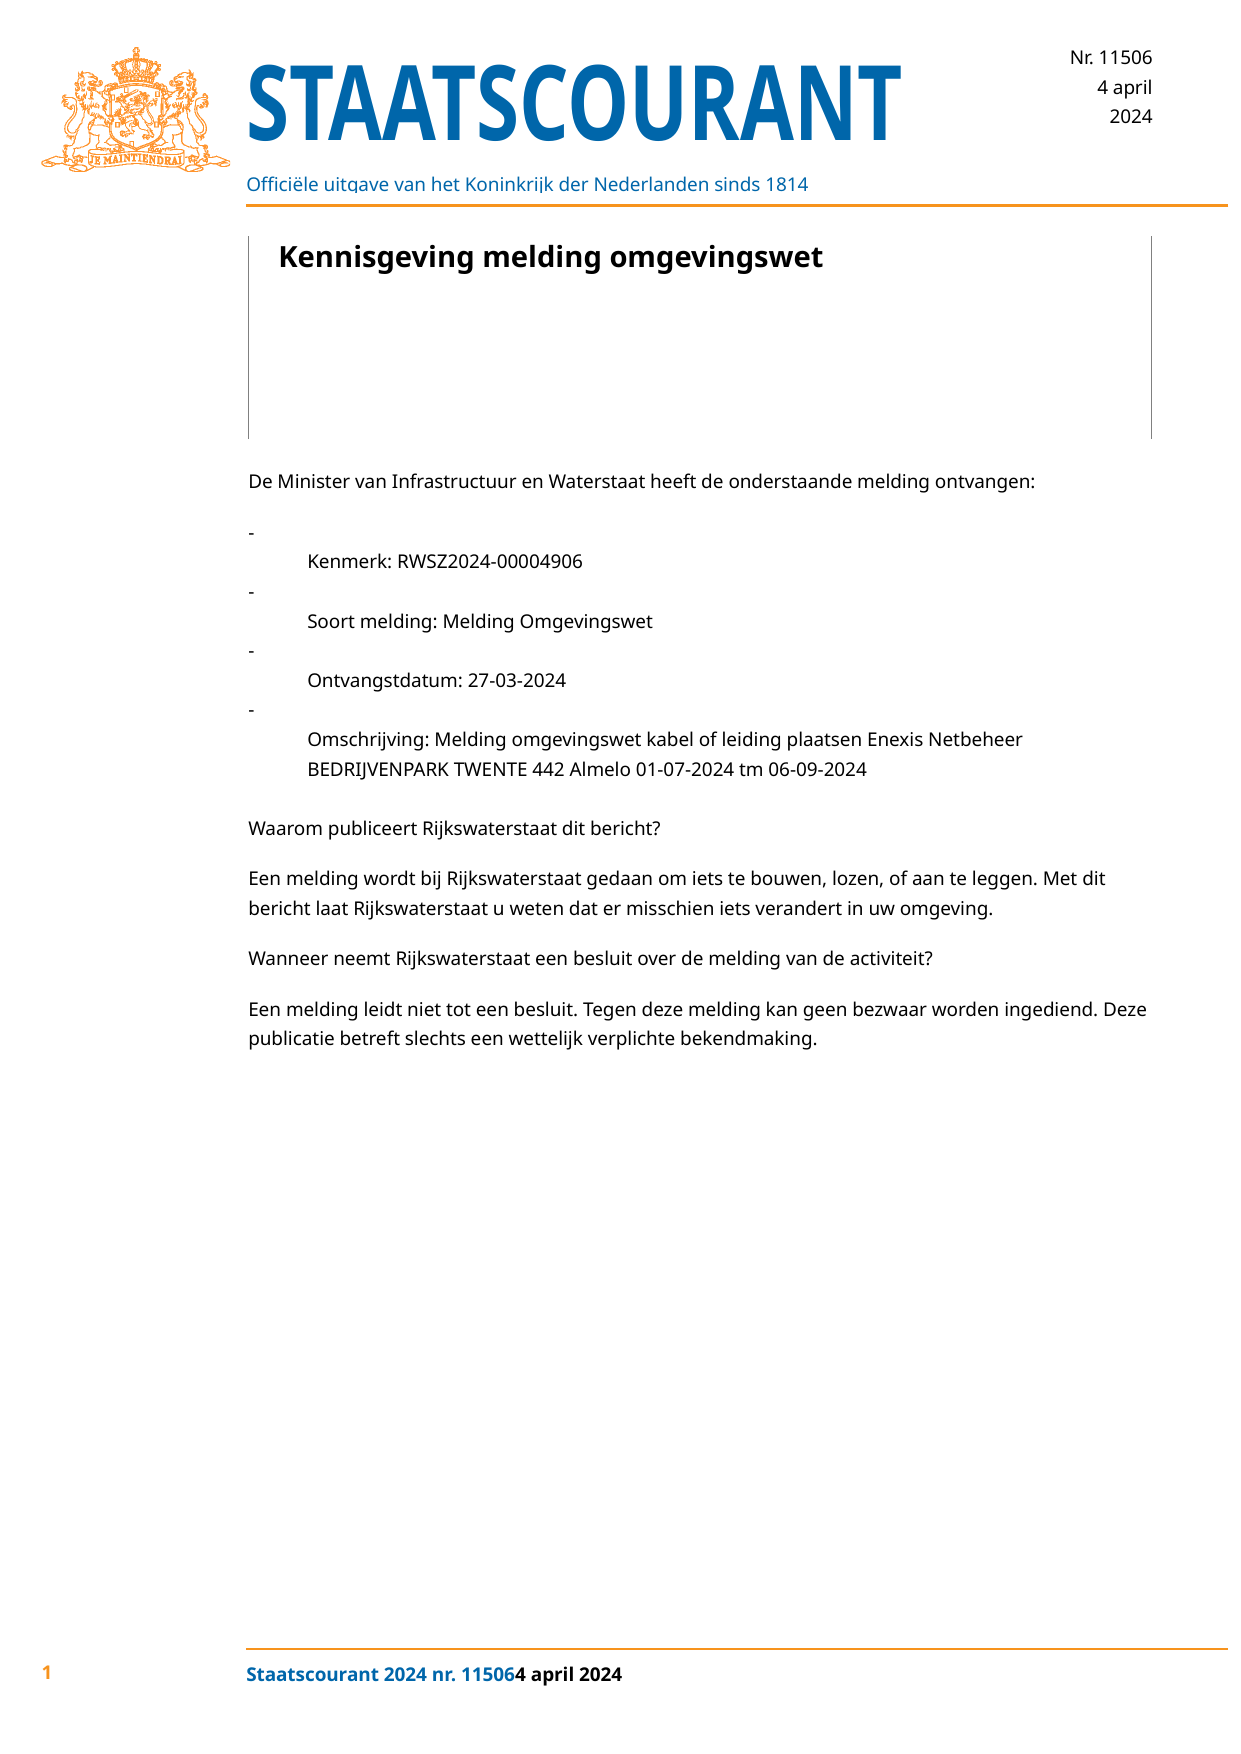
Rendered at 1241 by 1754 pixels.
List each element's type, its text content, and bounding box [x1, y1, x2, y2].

list Soort melding: Melding Omgevingswet [248, 608, 1152, 633]
text Waarom publiceert Rijkswaterstaat dit bericht? [248, 815, 1152, 841]
text Een melding leidt niet tot een besluit. Tegen deze melding kan geen bezwaar worden ingediend. Deze publicatie betreft slechts een wettelijk verplichte bekendmaking. [248, 996, 1152, 1051]
picture [41, 47, 231, 172]
table_header [850, 414, 1151, 439]
text Wanneer neemt Rijkswaterstaat een besluit over de melding van de activiteit? [248, 945, 1152, 971]
list Kenmerk: RWSZ2024-00004906 [248, 549, 1152, 574]
text Een melding wordt bij Rijkswaterstaat gedaan om iets te bouwen, lozen, of aan te leggen. Met dit bericht laat Rijkswaterstaat u weten dat er misschien iets verandert in uw omgeving. [248, 865, 1152, 921]
list Omschrijving: Melding omgevingswet kabel of leiding plaatsen Enexis Netbeheer BEDRIJVENPARK TWENTE 442 Almelo 01-07-2024 tm 06-09-2024 [248, 726, 1152, 781]
table_header [850, 236, 912, 413]
list Ontvangstdatum: 27-03-2024 [248, 667, 1152, 693]
table_header [1090, 236, 1151, 413]
table_header Kennisgeving melding omgevingswet [249, 236, 850, 439]
text De Minister van Infrastructuur en Waterstaat heeft de onderstaande melding ontvangen: [248, 469, 1152, 494]
picture [912, 236, 1090, 414]
